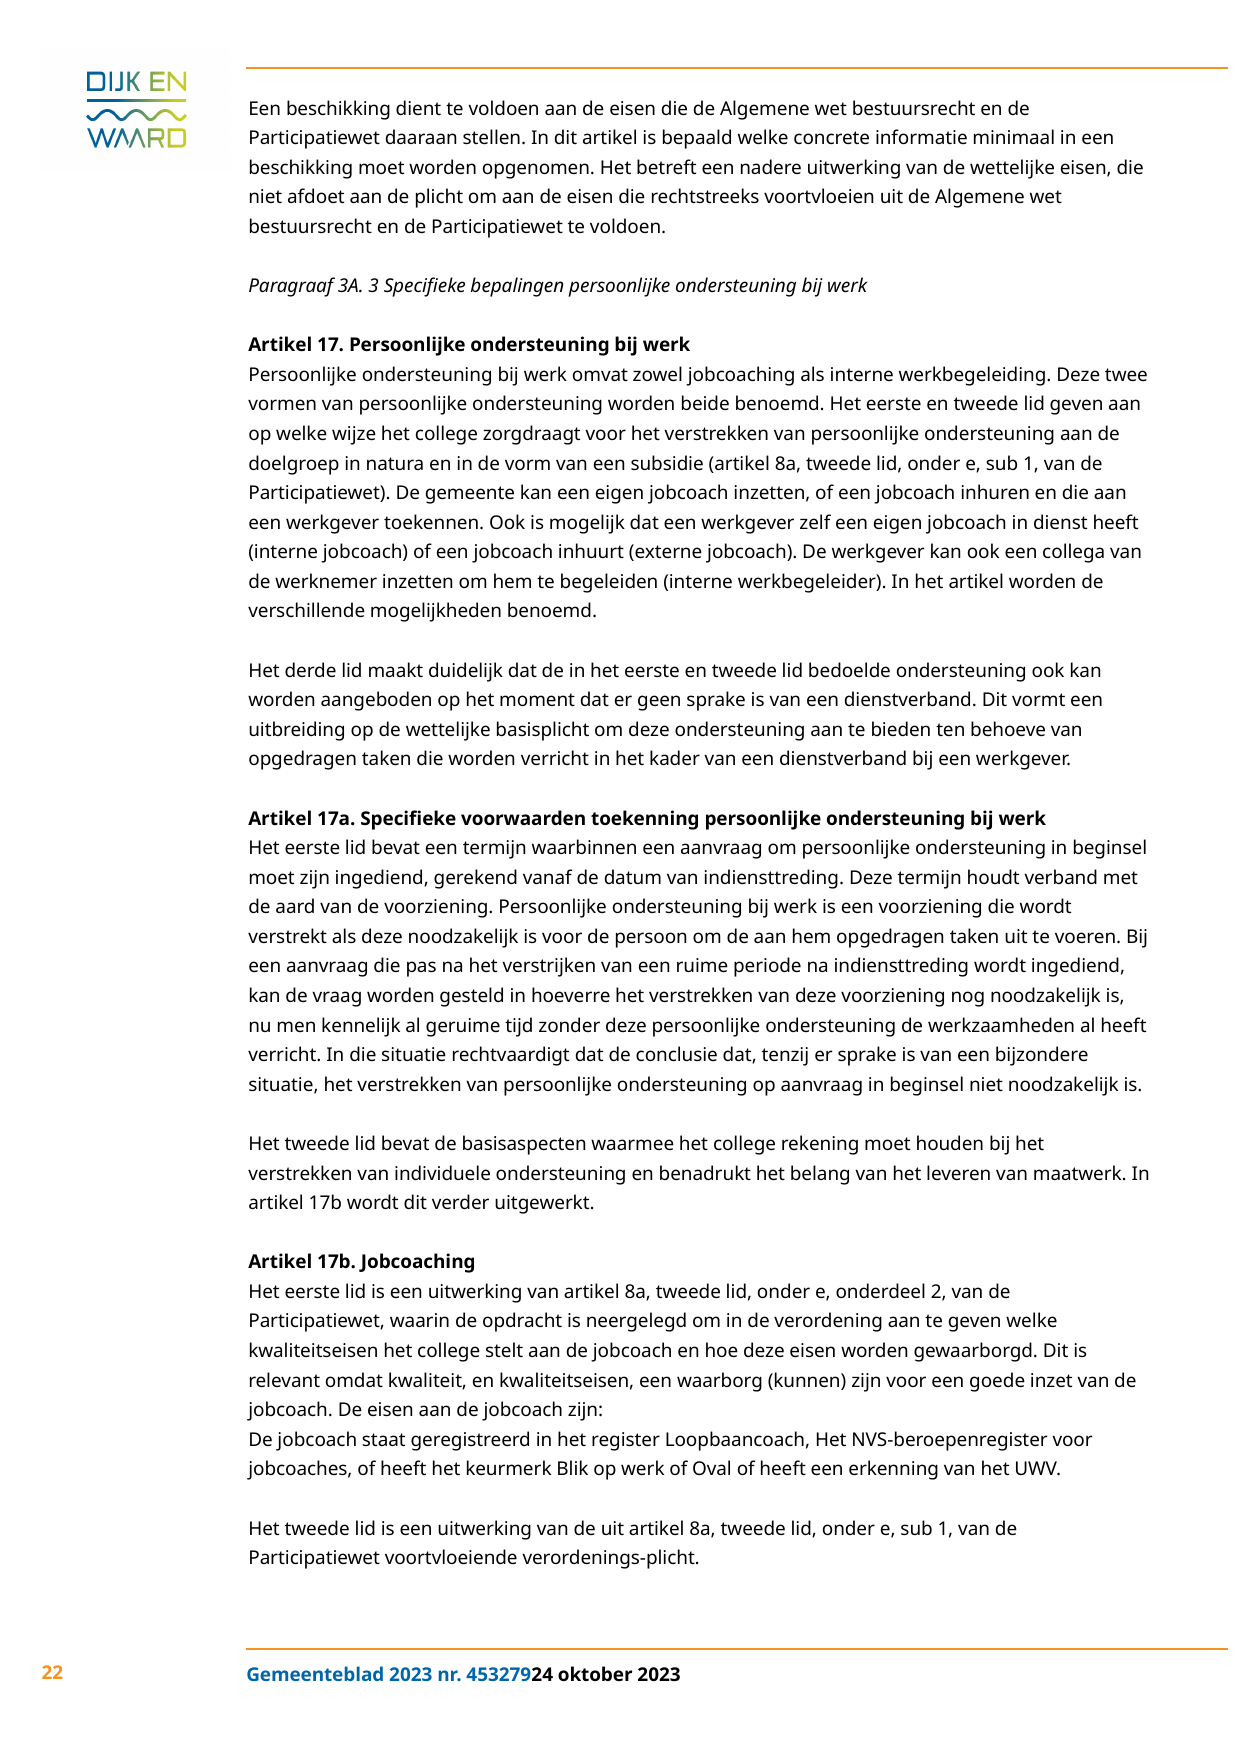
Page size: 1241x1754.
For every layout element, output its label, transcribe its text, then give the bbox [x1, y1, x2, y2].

text Het tweede lid bevat de basisaspecten waarmee het college rekening moet houden bij het verstrekken van individuele ondersteuning en benadrukt het belang van het leveren van maatwerk. In artikel 17b wordt dit verder uitgewerkt. [248, 1130, 1152, 1215]
text De jobcoach staat geregistreerd in het register Loopbaancoach, Het NVS-beroepenregister voor jobcoaches, of heeft het keurmerk Blik op werk of Oval of heeft een erkenning van het UWV. [248, 1426, 1152, 1481]
text Artikel 17b. Jobcoaching [248, 1248, 1152, 1274]
text Persoonlijke ondersteuning bij werk omvat zowel jobcoaching als interne werkbegeleiding. Deze twee vormen van persoonlijke ondersteuning worden beide benoemd. Het eerste en tweede lid geven aan op welke wijze het college zorgdraagt voor het verstrekken van persoonlijke ondersteuning aan de doelgroep in natura en in de vorm van een subsidie (artikel 8a, tweede lid, onder e, sub 1, van de Participatiewet). De gemeente kan een eigen jobcoach inzetten, of een jobcoach inhuren en die aan een werkgever toekennen. Ook is mogelijk dat een werkgever zelf een eigen jobcoach in dienst heeft (interne jobcoach) of een jobcoach inhuurt (externe jobcoach). De werkgever kan ook een collega van de werknemer inzetten om hem te begeleiden (interne werkbegeleider). In het artikel worden de verschillende mogelijkheden benoemd. [248, 361, 1152, 623]
text Paragraaf 3A. 3 Specifieke bepalingen persoonlijke ondersteuning bij werk [248, 272, 1152, 298]
text Het eerste lid is een uitwerking van artikel 8a, tweede lid, onder e, onderdeel 2, van de Participatiewet, waarin de opdracht is neergelegd om in de verordening aan te geven welke kwaliteitseisen het college stelt aan de jobcoach en hoe deze eisen worden gewaarborgd. Dit is relevant omdat kwaliteit, en kwaliteitseisen, een waarborg (kunnen) zijn voor een goede inzet van de jobcoach. De eisen aan de jobcoach zijn: [248, 1278, 1152, 1422]
text Het eerste lid bevat een termijn waarbinnen een aanvraag om persoonlijke ondersteuning in beginsel moet zijn ingediend, gerekend vanaf de datum van indiensttreding. Deze termijn houdt verband met de aard van de voorziening. Persoonlijke ondersteuning bij werk is een voorziening die wordt verstrekt als deze noodzakelijk is voor de persoon om de aan hem opgedragen taken uit te voeren. Bij een aanvraag die pas na het verstrijken van een ruime periode na indiensttreding wordt ingediend, kan de vraag worden gesteld in hoeverre het verstrekken van deze voorziening nog noodzakelijk is, nu men kennelijk al geruime tijd zonder deze persoonlijke ondersteuning de werkzaamheden al heeft verricht. In die situatie rechtvaardigt dat de conclusie dat, tenzij er sprake is van een bijzondere situatie, het verstrekken van persoonlijke ondersteuning op aanvraag in beginsel niet noodzakelijk is. [248, 834, 1152, 1097]
text Artikel 17. Persoonlijke ondersteuning bij werk [248, 331, 1152, 357]
picture [41, 47, 231, 172]
text Artikel 17a. Specifieke voorwaarden toekenning persoonlijke ondersteuning bij werk [248, 805, 1152, 831]
text Een beschikking dient te voldoen aan de eisen die de Algemene wet bestuursrecht en de Participatiewet daaraan stellen. In dit artikel is bepaald welke concrete informatie minimaal in een beschikking moet worden opgenomen. Het betreft een nadere uitwerking van de wettelijke eisen, die niet afdoet aan de plicht om aan de eisen die rechtstreeks voortvloeien uit de Algemene wet bestuursrecht en de Participatiewet te voldoen. [248, 95, 1152, 239]
text Het derde lid maakt duidelijk dat de in het eerste en tweede lid bedoelde ondersteuning ook kan worden aangeboden op het moment dat er geen sprake is van een dienstverband. Dit vormt een uitbreiding op de wettelijke basisplicht om deze ondersteuning aan te bieden ten behoeve van opgedragen taken die worden verricht in het kader van een dienstverband bij een werkgever. [248, 657, 1152, 771]
text Het tweede lid is een uitwerking van de uit artikel 8a, tweede lid, onder e, sub 1, van de Participatiewet voortvloeiende verordenings-plicht. [248, 1515, 1152, 1570]
